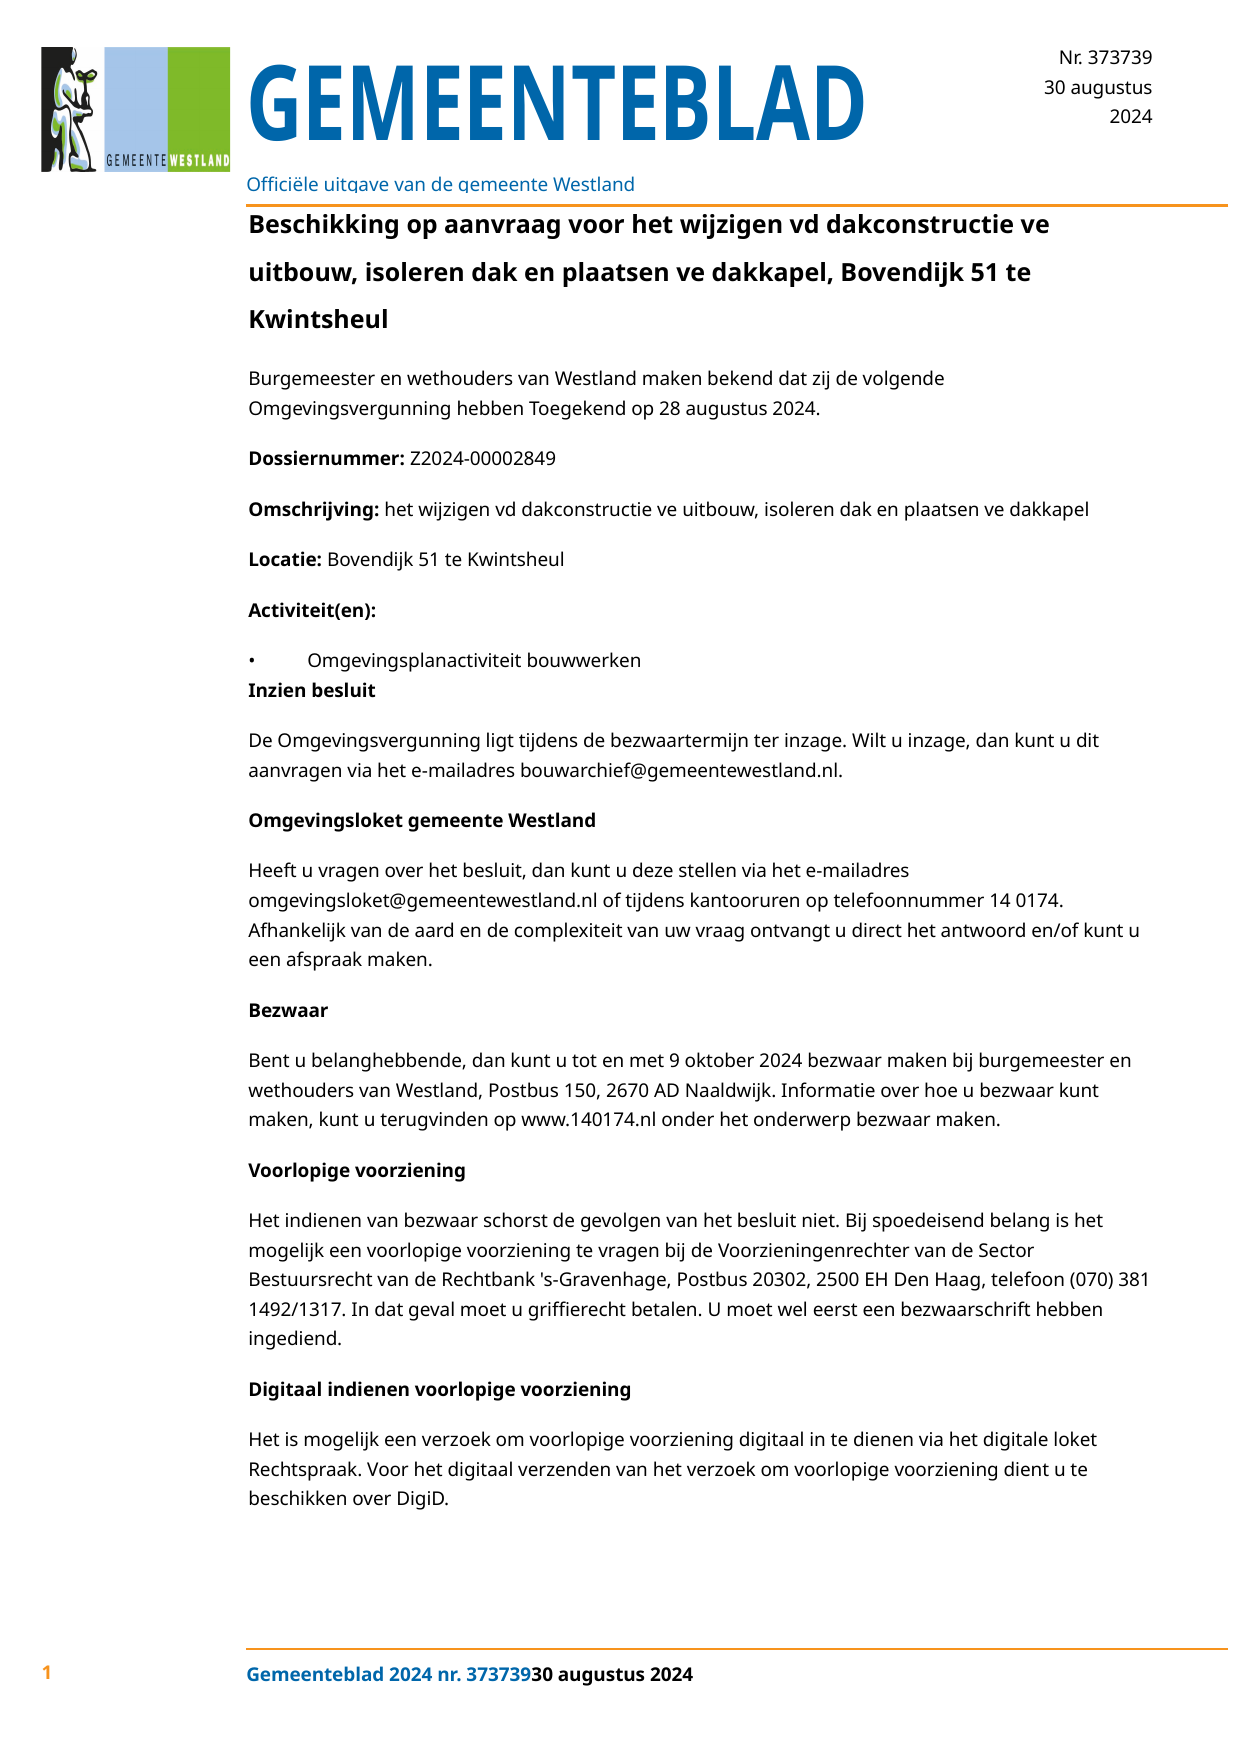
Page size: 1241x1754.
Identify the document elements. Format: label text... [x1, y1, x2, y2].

text De Omgevingsvergunning ligt tijdens de bezwaartermijn ter inzage. Wilt u inzage, dan kunt u dit aanvragen via het e-mailadres bouwarchief@gemeentewestland.nl. [248, 727, 1152, 782]
text Voorlopige voorziening [248, 1157, 1152, 1182]
text Burgemeester en wethouders van Westland maken bekend dat zij de volgende Omgevingsvergunning hebben Toegekend op 28 augustus 2024. [248, 366, 1152, 421]
text Digitaal indienen voorlopige voorziening [248, 1376, 1152, 1402]
text Dossiernummer: Z2024-00002849 [248, 446, 1152, 471]
text Bezwaar [248, 997, 1152, 1022]
text Het indienen van bezwaar schorst de gevolgen van het besluit niet. Bij spoedeisend belang is het mogelijk een voorlopige voorziening te vragen bij de Voorzieningenrechter van de Sector Bestuursrecht van de Rechtbank 's-Gravenhage, Postbus 20302, 2500 EH Den Haag, telefoon (070) 381 1492/1317. In dat geval moet u griffierecht betalen. U moet wel eerst een bezwaarschrift hebben ingediend. [248, 1207, 1152, 1351]
list Omgevingsplanactiviteit bouwwerken [248, 647, 1152, 673]
text Omgevingsloket gemeente Westland [248, 807, 1152, 833]
text Het is mogelijk een verzoek om voorlopige voorziening digitaal in te dienen via het digitale loket Rechtspraak. Voor het digitaal verzenden van het verzoek om voorlopige voorziening dient u te beschikken over DigiD. [248, 1426, 1152, 1511]
text Heeft u vragen over het besluit, dan kunt u deze stellen via het e-mailadres omgevingsloket@gemeentewestland.nl of tijdens kantooruren op telefoonnummer 14 0174. Afhankelijk van de aard en de complexiteit van uw vraag ontvangt u direct het antwoord en/of kunt u een afspraak maken. [248, 858, 1152, 972]
text Locatie: Bovendijk 51 te Kwintsheul [248, 546, 1152, 572]
text Bent u belanghebbende, dan kunt u tot en met 9 oktober 2024 bezwaar maken bij burgemeester en wethouders van Westland, Postbus 150, 2670 AD Naaldwijk. Informatie over hoe u bezwaar kunt maken, kunt u terugvinden op www.140174.nl onder het onderwerp bezwaar maken. [248, 1047, 1152, 1132]
text Activiteit(en): [248, 597, 1152, 622]
picture [41, 47, 231, 172]
text Inzien besluit [248, 677, 1152, 702]
text Omschrijving: het wijzigen vd dakconstructie ve uitbouw, isoleren dak en plaatsen ve dakkapel [248, 496, 1152, 522]
text Beschikking op aanvraag voor het wijzigen vd dakconstructie ve uitbouw, isoleren dak en plaatsen ve dakkapel, Bovendijk 51 te Kwintsheul [248, 207, 1152, 336]
